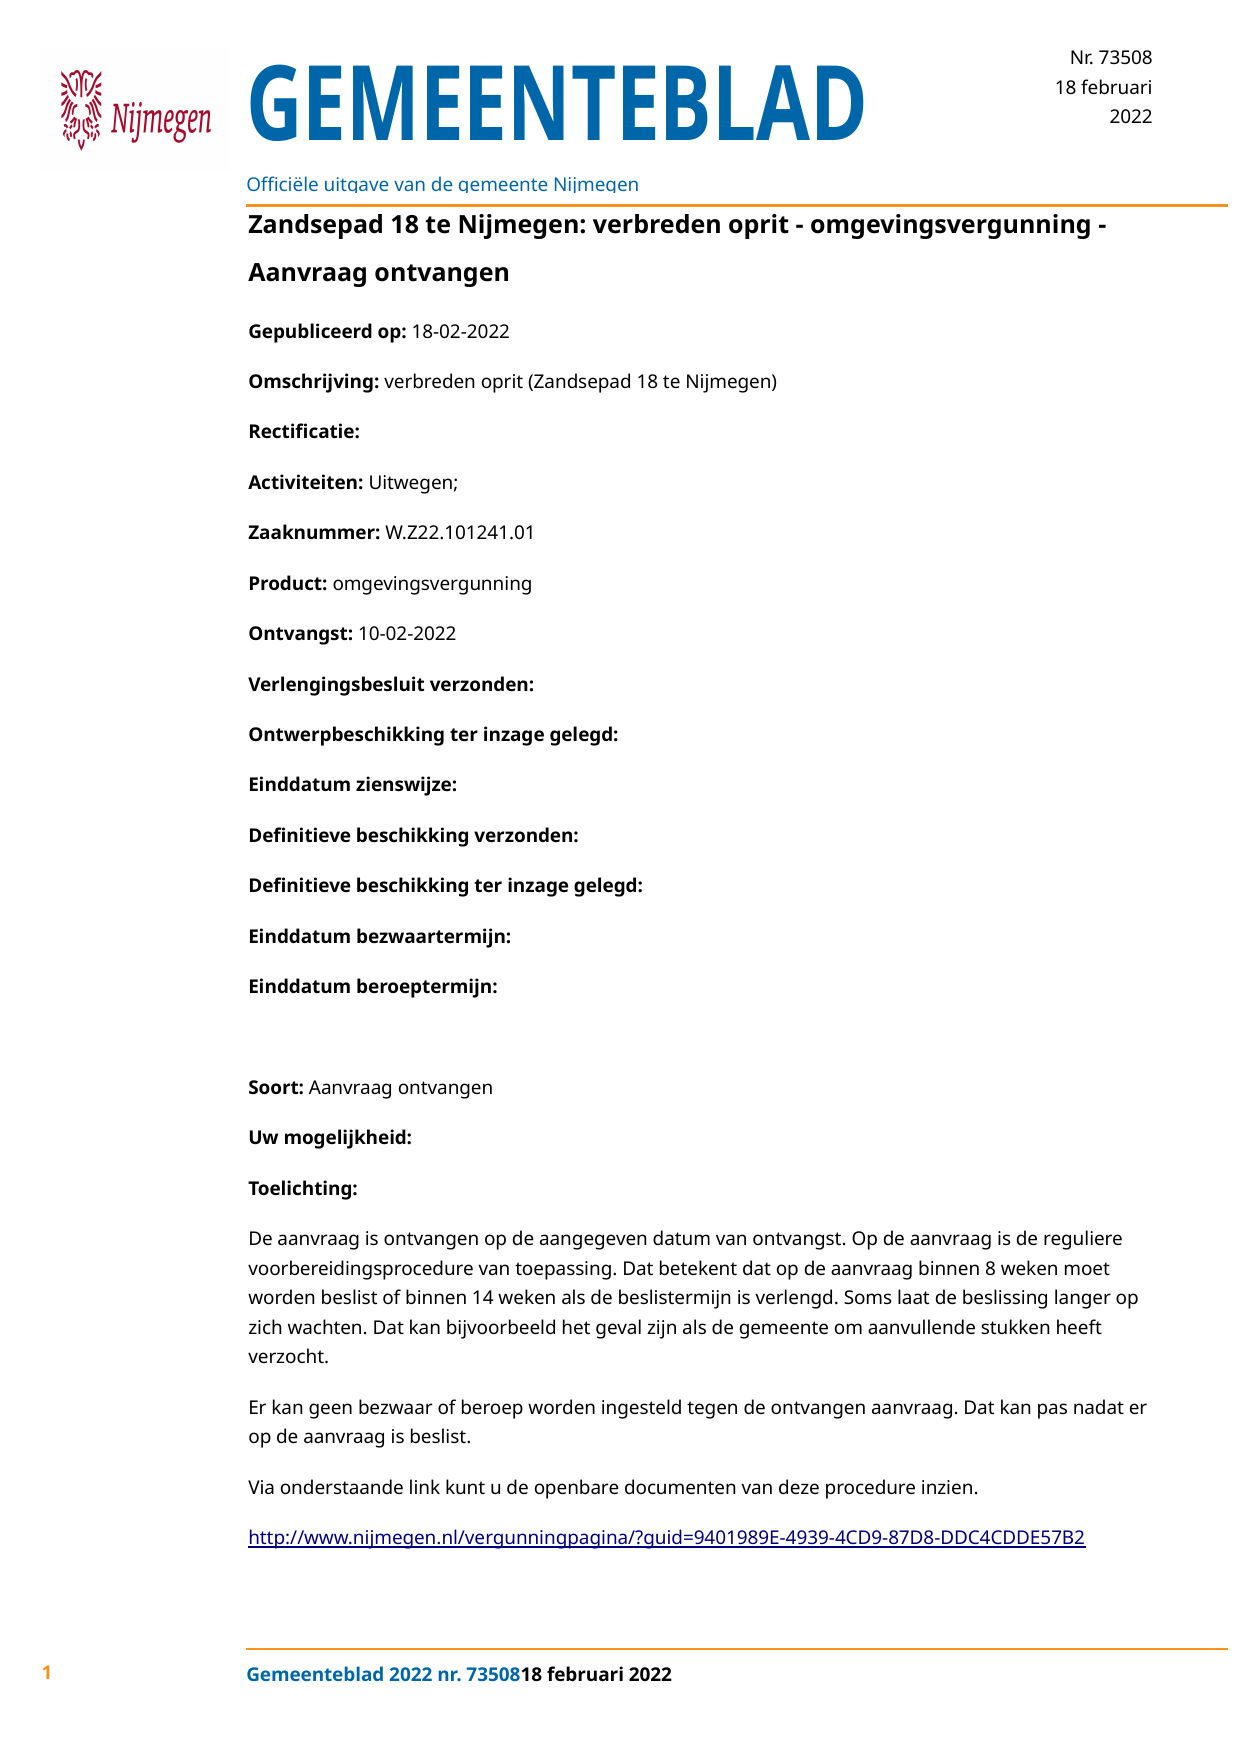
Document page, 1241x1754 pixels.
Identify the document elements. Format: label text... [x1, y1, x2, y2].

text Einddatum beroeptermijn: [248, 973, 1152, 999]
text Ontwerpbeschikking ter inzage gelegd: [248, 721, 1152, 747]
text Verlengingsbesluit verzonden: [248, 671, 1152, 697]
text Zaaknummer: W.Z22.101241.01 [248, 519, 1152, 545]
text Activiteiten: Uitwegen; [248, 469, 1152, 495]
text Definitieve beschikking ter inzage gelegd: [248, 872, 1152, 898]
picture [41, 47, 231, 172]
text Einddatum bezwaartermijn: [248, 923, 1152, 949]
text Gepubliceerd op: 18-02-2022 [248, 318, 1152, 344]
text Uw mogelijkheid: [248, 1124, 1152, 1150]
text Zandsepad 18 te Nijmegen: verbreden oprit - omgevingsvergunning - Aanvraag ontvangen [248, 207, 1152, 288]
text De aanvraag is ontvangen op de aangegeven datum van ontvangst. Op de aanvraag is de reguliere voorbereidingsprocedure van toepassing. Dat betekent dat op de aanvraag binnen 8 weken moet worden beslist of binnen 14 weken als de beslistermijn is verlengd. Soms laat de beslissing langer op zich wachten. Dat kan bijvoorbeeld het geval zijn als de gemeente om aanvullende stukken heeft verzocht. [248, 1225, 1152, 1369]
text Ontvangst: 10-02-2022 [248, 620, 1152, 646]
text Via onderstaande link kunt u de openbare documenten van deze procedure inzien. [248, 1474, 1152, 1500]
text Er kan geen bezwaar of beroep worden ingesteld tegen de ontvangen aanvraag. Dat kan pas nadat er op de aanvraag is beslist. [248, 1394, 1152, 1449]
text Product: omgevingsvergunning [248, 570, 1152, 596]
text Toelichting: [248, 1175, 1152, 1201]
text Soort: Aanvraag ontvangen [248, 1074, 1152, 1100]
text Omschrijving: verbreden oprit (Zandsepad 18 te Nijmegen) [248, 368, 1152, 394]
text Definitieve beschikking verzonden: [248, 822, 1152, 848]
text Rectificatie: [248, 419, 1152, 444]
text Einddatum zienswijze: [248, 772, 1152, 797]
text http://www.nijmegen.nl/vergunningpagina/?guid=9401989E-4939-4CD9-87D8-DDC4CDDE57B2 [248, 1524, 1152, 1550]
